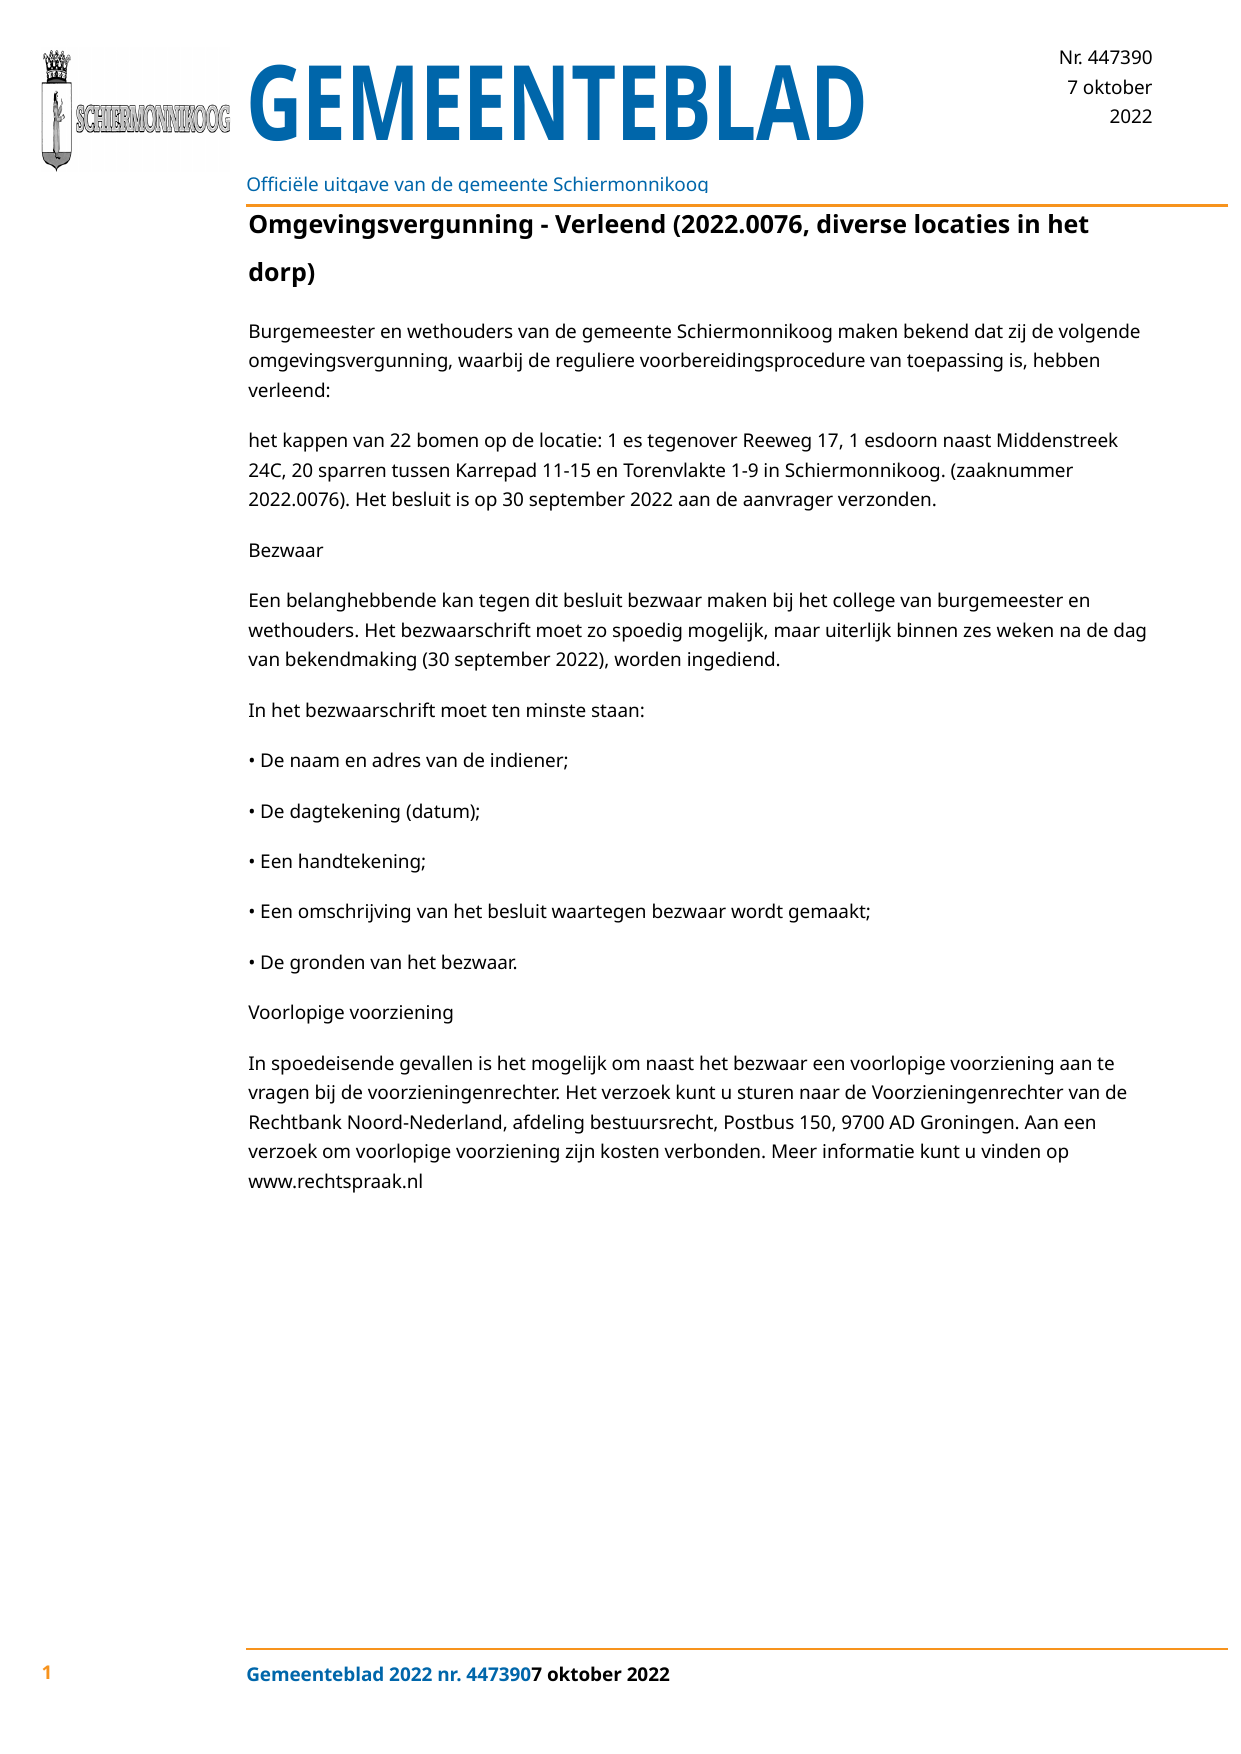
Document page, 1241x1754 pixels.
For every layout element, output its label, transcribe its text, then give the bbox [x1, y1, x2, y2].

text • De gronden van het bezwaar. [248, 949, 1152, 975]
text Omgevingsvergunning - Verleend (2022.0076, diverse locaties in het dorp) [248, 207, 1152, 288]
text Een belanghebbende kan tegen dit besluit bezwaar maken bij het college van burgemeester en wethouders. Het bezwaarschrift moet zo spoedig mogelijk, maar uiterlijk binnen zes weken na de dag van bekendmaking (30 september 2022), worden ingediend. [248, 587, 1152, 672]
text • Een handtekening; [248, 848, 1152, 874]
text Voorlopige voorziening [248, 999, 1152, 1025]
text • Een omschrijving van het besluit waartegen bezwaar wordt gemaakt; [248, 899, 1152, 924]
text Burgemeester en wethouders van de gemeente Schiermonnikoog maken bekend dat zij de volgende omgevingsvergunning, waarbij de reguliere voorbereidingsprocedure van toepassing is, hebben verleend: [248, 318, 1152, 403]
text In spoedeisende gevallen is het mogelijk om naast het bezwaar een voorlopige voorziening aan te vragen bij de voorzieningenrechter. Het verzoek kunt u sturen naar de Voorzieningenrechter van de Rechtbank Noord-Nederland, afdeling bestuursrecht, Postbus 150, 9700 AD Groningen. Aan een verzoek om voorlopige voorziening zijn kosten verbonden. Meer informatie kunt u vinden op www.rechtspraak.nl [248, 1050, 1152, 1194]
text • De dagtekening (datum); [248, 798, 1152, 824]
picture [41, 47, 231, 172]
text • De naam en adres van de indiener; [248, 747, 1152, 773]
text het kappen van 22 bomen op de locatie: 1 es tegenover Reeweg 17, 1 esdoorn naast Middenstreek 24C, 20 sparren tussen Karrepad 11-15 en Torenvlakte 1-9 in Schiermonnikoog. (zaaknummer 2022.0076). Het besluit is op 30 september 2022 aan de aanvrager verzonden. [248, 427, 1152, 512]
text In het bezwaarschrift moet ten minste staan: [248, 697, 1152, 723]
text Bezwaar [248, 537, 1152, 563]
